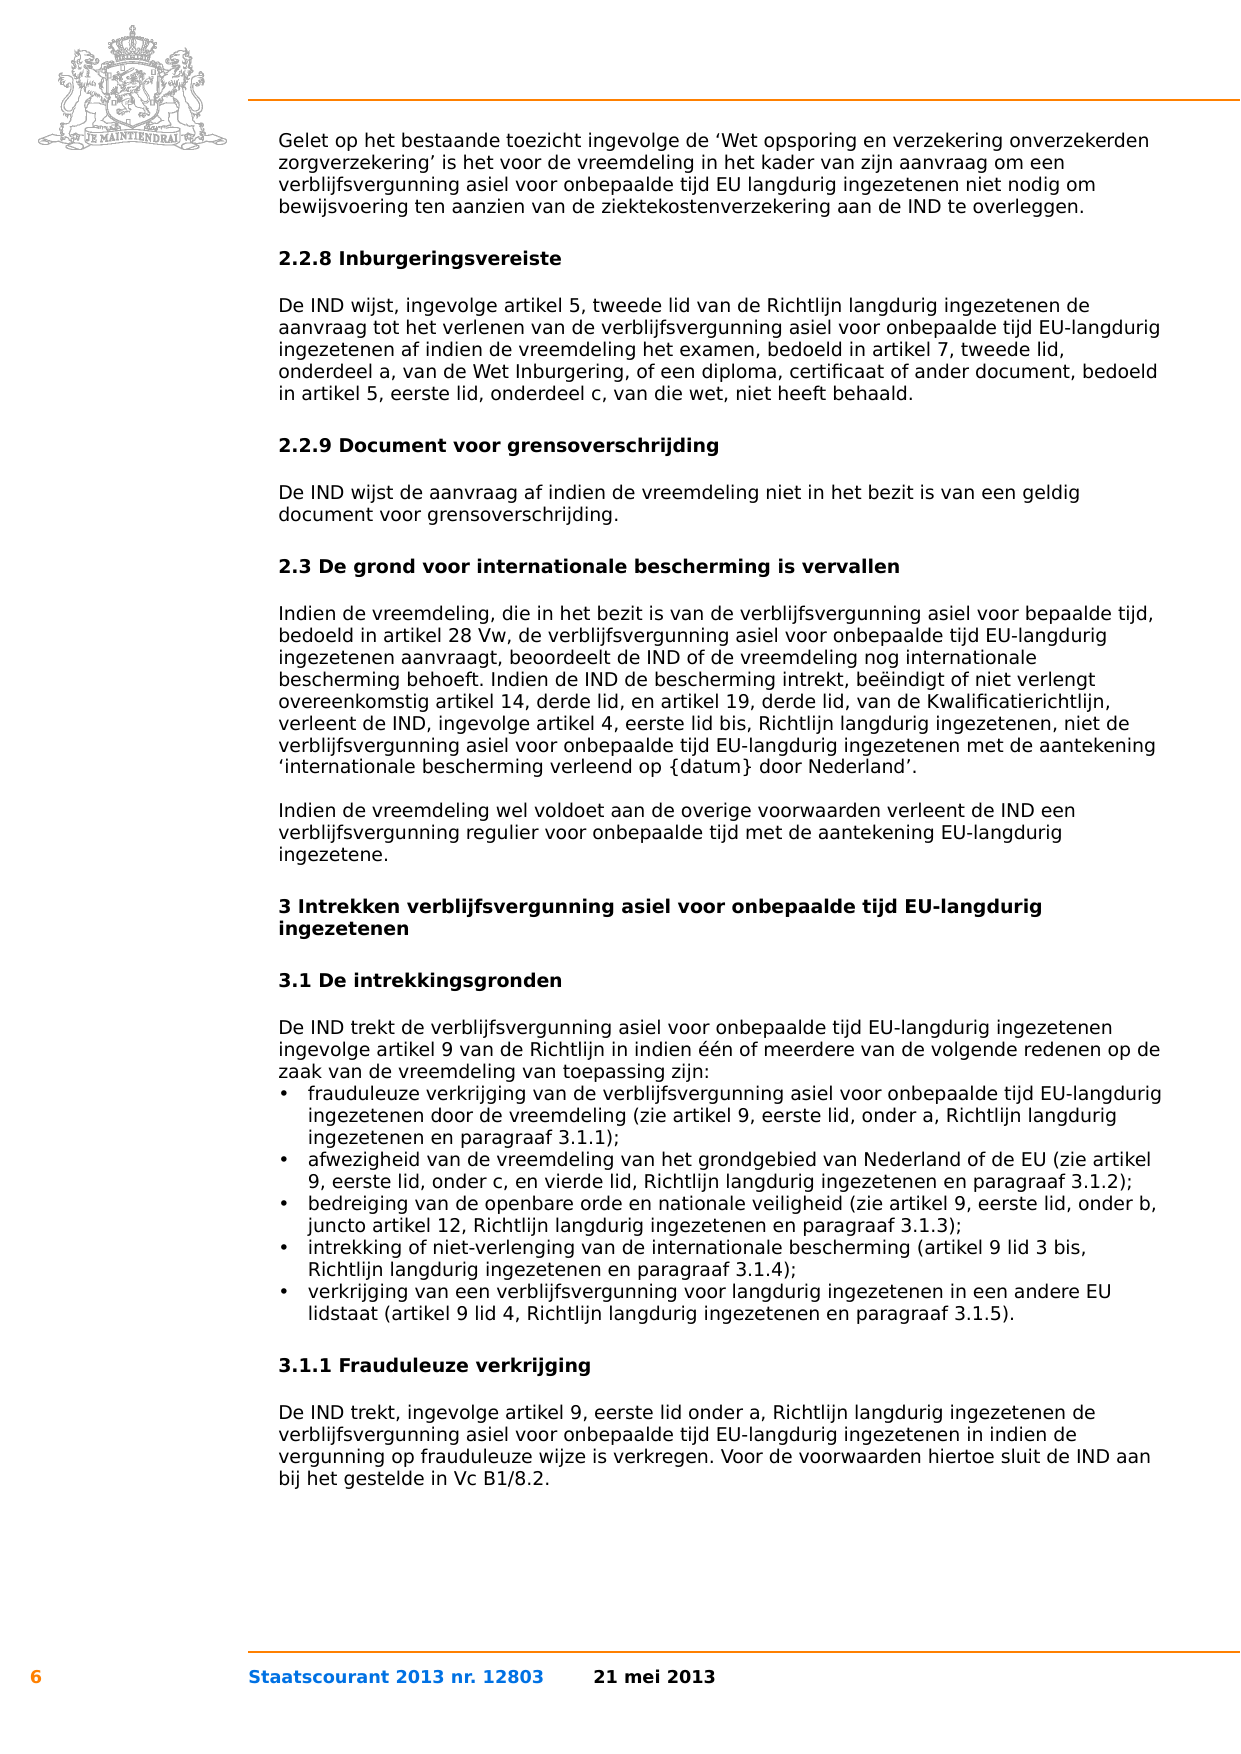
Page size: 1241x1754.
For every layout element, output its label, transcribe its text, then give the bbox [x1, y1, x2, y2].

subtitle 3.1.1 Frauduleuze verkrijging [278, 1355, 1163, 1377]
subtitle 2.3 De grond voor internationale bescherming is vervallen [278, 556, 1163, 578]
text De IND trekt, ingevolge artikel 9, eerste lid onder a, Richtlijn langdurig ingezetenen de verblijfsvergunning asiel voor onbepaalde tijd EU-langdurig ingezetenen in indien de vergunning op frauduleuze wijze is verkregen. Voor de voorwaarden hiertoe sluit de IND aan bij het gestelde in Vc B1/8.2. [278, 1402, 1163, 1490]
text • verkrijging van een verblijfsvergunning voor langdurig ingezetenen in een andere EU lidstaat (artikel 9 lid 4, Richtlijn langdurig ingezetenen en paragraaf 3.1.5). [278, 1281, 1163, 1325]
text De IND wijst, ingevolge artikel 5, tweede lid van de Richtlijn langdurig ingezetenen de aanvraag tot het verlenen van de verblijfsvergunning asiel voor onbepaalde tijd EU-langdurig ingezetenen af indien de vreemdeling het examen, bedoeld in artikel 7, tweede lid, onderdeel a, van de Wet Inburgering, of een diploma, certificaat of ander document, bedoeld in artikel 5, eerste lid, onderdeel c, van die wet, niet heeft behaald. [278, 295, 1163, 405]
text • frauduleuze verkrijging van de verblijfsvergunning asiel voor onbepaalde tijd EU-langdurig ingezetenen door de vreemdeling (zie artikel 9, eerste lid, onder a, Richtlijn langdurig ingezetenen en paragraaf 3.1.1); [278, 1083, 1163, 1149]
subtitle 3 Intrekken verblijfsvergunning asiel voor onbepaalde tijd EU-langdurig ingezetenen [278, 896, 1163, 940]
text • bedreiging van de openbare orde en nationale veiligheid (zie artikel 9, eerste lid, onder b, juncto artikel 12, Richtlijn langdurig ingezetenen en paragraaf 3.1.3); [278, 1193, 1163, 1237]
text Indien de vreemdeling wel voldoet aan de overige voorwaarden verleent de IND een verblijfsvergunning regulier voor onbepaalde tijd met de aantekening EU-langdurig ingezetene. [278, 800, 1163, 866]
text • afwezigheid van de vreemdeling van het grondgebied van Nederland of de EU (zie artikel 9, eerste lid, onder c, en vierde lid, Richtlijn langdurig ingezetenen en paragraaf 3.1.2); [278, 1149, 1163, 1193]
subtitle 2.2.9 Document voor grensoverschrijding [278, 435, 1163, 457]
text Gelet op het bestaande toezicht ingevolge de ‘Wet opsporing en verzekering onverzekerden zorgverzekering’ is het voor de vreemdeling in het kader van zijn aanvraag om een verblijfsvergunning asiel voor onbepaalde tijd EU langdurig ingezetenen niet nodig om bewijsvoering ten aanzien van de ziektekostenverzekering aan de IND te overleggen. [278, 130, 1163, 218]
subtitle 2.2.8 Inburgeringsvereiste [278, 248, 1163, 270]
subtitle 3.1 De intrekkingsgronden [278, 970, 1163, 992]
text Indien de vreemdeling, die in het bezit is van de verblijfsvergunning asiel voor bepaalde tijd, bedoeld in artikel 28 Vw, de verblijfsvergunning asiel voor onbepaalde tijd EU-langdurig ingezetenen aanvraagt, beoordeelt de IND of de vreemdeling nog internationale bescherming behoeft. Indien de IND de bescherming intrekt, beëindigt of niet verlengt overeenkomstig artikel 14, derde lid, en artikel 19, derde lid, van de Kwalificatierichtlijn, verleent de IND, ingevolge artikel 4, eerste lid bis, Richtlijn langdurig ingezetenen, niet de verblijfsvergunning asiel voor onbepaalde tijd EU-langdurig ingezetenen met de aantekening ‘internationale bescherming verleend op {datum} door Nederland’. [278, 603, 1163, 778]
picture [38, 25, 227, 150]
text De IND trekt de verblijfsvergunning asiel voor onbepaalde tijd EU-langdurig ingezetenen ingevolge artikel 9 van de Richtlijn in indien één of meerdere van de volgende redenen op de zaak van de vreemdeling van toepassing zijn: [278, 1017, 1163, 1083]
text • intrekking of niet-verlenging van de internationale bescherming (artikel 9 lid 3 bis, Richtlijn langdurig ingezetenen en paragraaf 3.1.4); [278, 1237, 1163, 1281]
text De IND wijst de aanvraag af indien de vreemdeling niet in het bezit is van een geldig document voor grensoverschrijding. [278, 482, 1163, 526]
